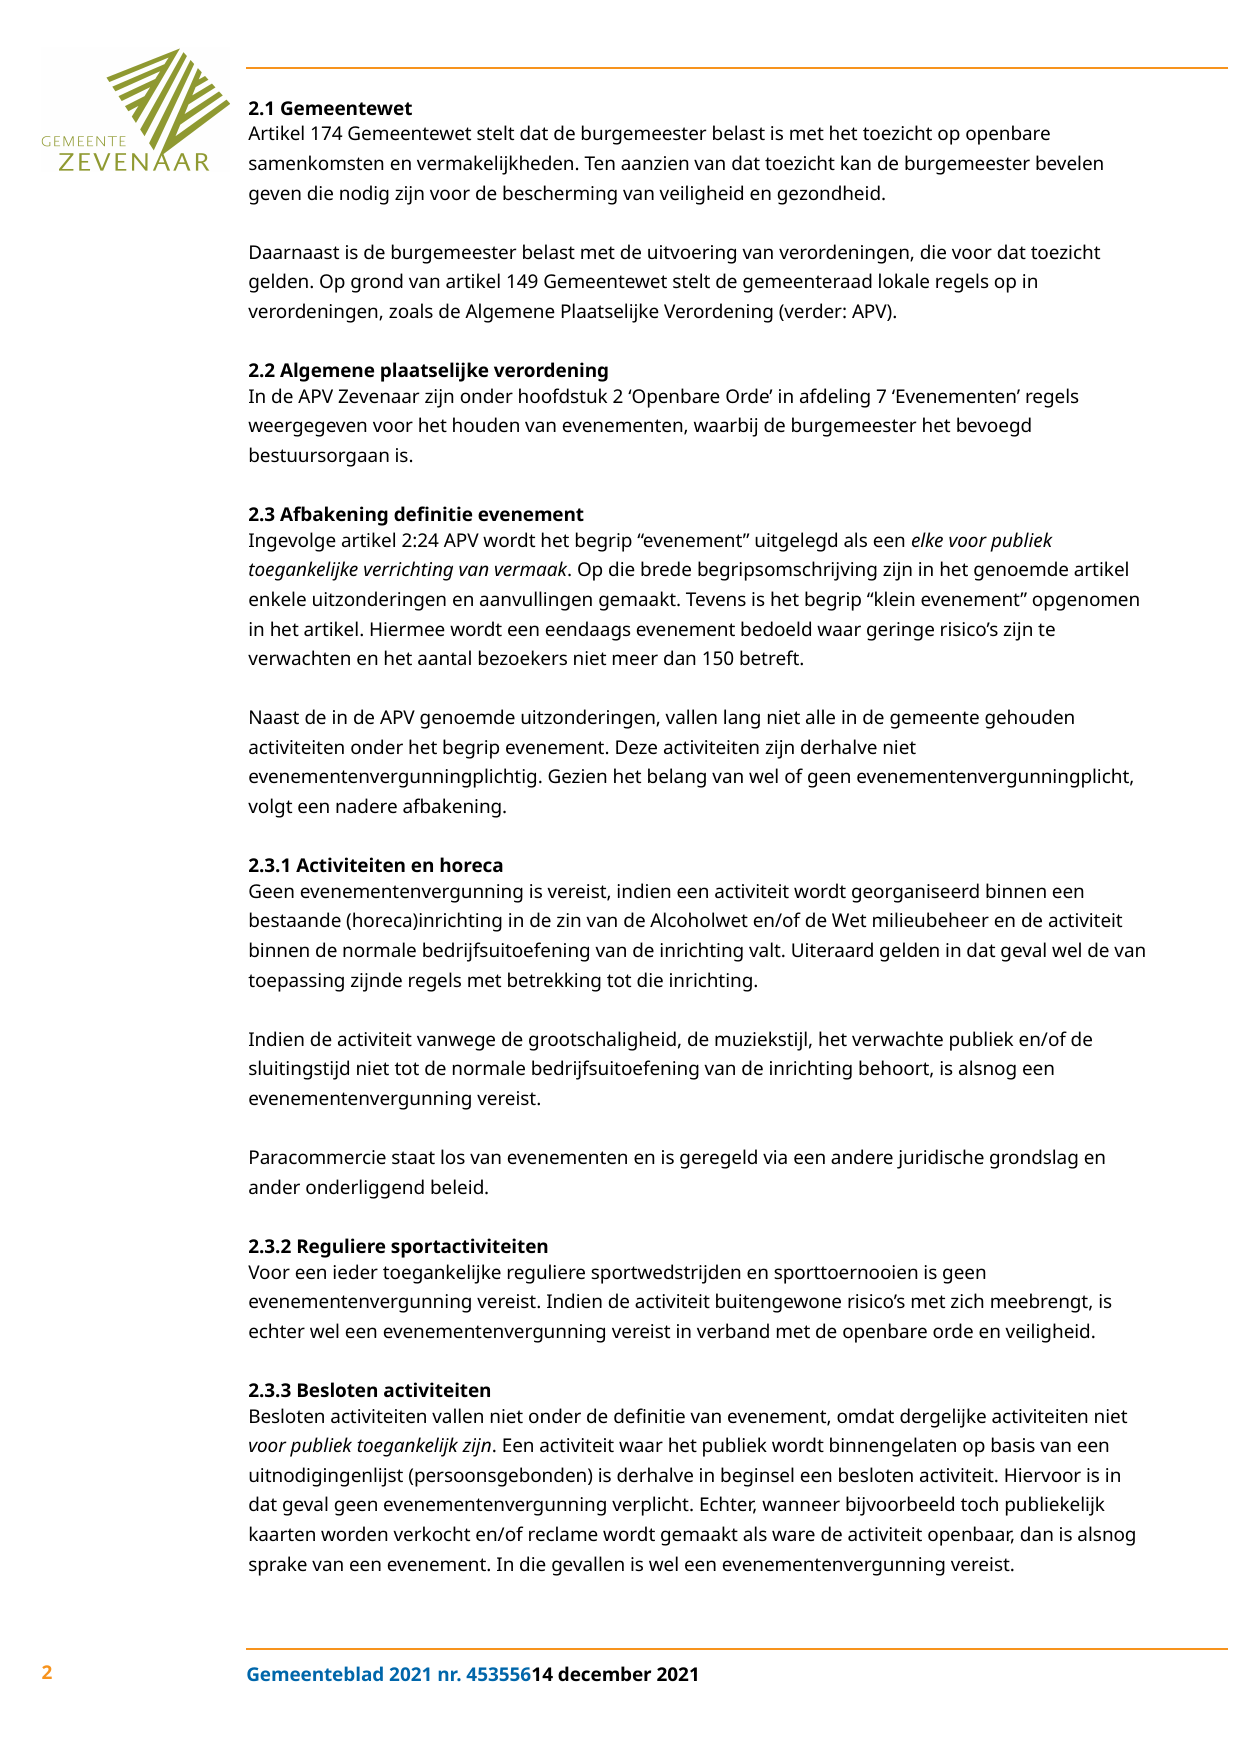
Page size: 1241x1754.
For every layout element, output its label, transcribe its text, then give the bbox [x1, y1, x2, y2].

text 2.3.1 Activiteiten en horeca [248, 852, 1152, 878]
text 2.3.2 Reguliere sportactiviteiten [248, 1233, 1152, 1259]
text 2.3.3 Besloten activiteiten [248, 1377, 1152, 1403]
text Naast de in de APV genoemde uitzonderingen, vallen lang niet alle in de gemeente gehouden activiteiten onder het begrip evenement. Deze activiteiten zijn derhalve niet evenementenvergunningplichtig. Gezien het belang van wel of geen evenementenvergunningplicht, volgt een nadere afbakening. [248, 704, 1152, 819]
text Daarnaast is de burgemeester belast met de uitvoering van verordeningen, die voor dat toezicht gelden. Op grond van artikel 149 Gemeentewet stelt de gemeenteraad lokale regels op in verordeningen, zoals de Algemene Plaatselijke Verordening (verder: APV). [248, 239, 1152, 324]
text 2.2 Algemene plaatselijke verordening [248, 357, 1152, 383]
text Geen evenementenvergunning is vereist, indien een activiteit wordt georganiseerd binnen een bestaande (horeca)inrichting in de zin van de Alcoholwet en/of de Wet milieubeheer en de activiteit binnen de normale bedrijfsuitoefening van de inrichting valt. Uiteraard gelden in dat geval wel de van toepassing zijnde regels met betrekking tot die inrichting. [248, 878, 1152, 993]
text Ingevolge artikel 2:24 APV wordt het begrip “evenement” uitgelegd als een elke voor publiek toegankelijke verrichting van vermaak. Op die brede begripsomschrijving zijn in het genoemde artikel enkele uitzonderingen en aanvullingen gemaakt. Tevens is het begrip “klein evenement” opgenomen in het artikel. Hiermee wordt een eendaags evenement bedoeld waar geringe risico’s zijn te verwachten en het aantal bezoekers niet meer dan 150 betreft. [248, 527, 1152, 671]
text Besloten activiteiten vallen niet onder de definitie van evenement, omdat dergelijke activiteiten niet voor publiek toegankelijk zijn. Een activiteit waar het publiek wordt binnengelaten op basis van een uitnodigingenlijst (persoonsgebonden) is derhalve in beginsel een besloten activiteit. Hiervoor is in dat geval geen evenementenvergunning verplicht. Echter, wanneer bijvoorbeeld toch publiekelijk kaarten worden verkocht en/of reclame wordt gemaakt als ware de activiteit openbaar, dan is alsnog sprake van een evenement. In die gevallen is wel een evenementenvergunning vereist. [248, 1403, 1152, 1577]
text Voor een ieder toegankelijke reguliere sportwedstrijden en sporttoernooien is geen evenementenvergunning vereist. Indien de activiteit buitengewone risico’s met zich meebrengt, is echter wel een evenementenvergunning vereist in verband met de openbare orde en veiligheid. [248, 1259, 1152, 1344]
text In de APV Zevenaar zijn onder hoofdstuk 2 ‘Openbare Orde’ in afdeling 7 ‘Evenementen’ regels weergegeven voor het houden van evenementen, waarbij de burgemeester het bevoegd bestuursorgaan is. [248, 383, 1152, 468]
text Paracommercie staat los van evenementen en is geregeld via een andere juridische grondslag en ander onderliggend beleid. [248, 1144, 1152, 1200]
text Artikel 174 Gemeentewet stelt dat de burgemeester belast is met het toezicht op openbare samenkomsten en vermakelijkheden. Ten aanzien van dat toezicht kan de burgemeester bevelen geven die nodig zijn voor de bescherming van veiligheid en gezondheid. [248, 121, 1152, 205]
text 2.3 Afbakening definitie evenement [248, 501, 1152, 527]
picture [41, 47, 231, 172]
text Indien de activiteit vanwege de grootschaligheid, de muziekstijl, het verwachte publiek en/of de sluitingstijd niet tot de normale bedrijfsuitoefening van de inrichting behoort, is alsnog een evenementenvergunning vereist. [248, 1026, 1152, 1111]
text 2.1 Gemeentewet [248, 95, 1152, 121]
